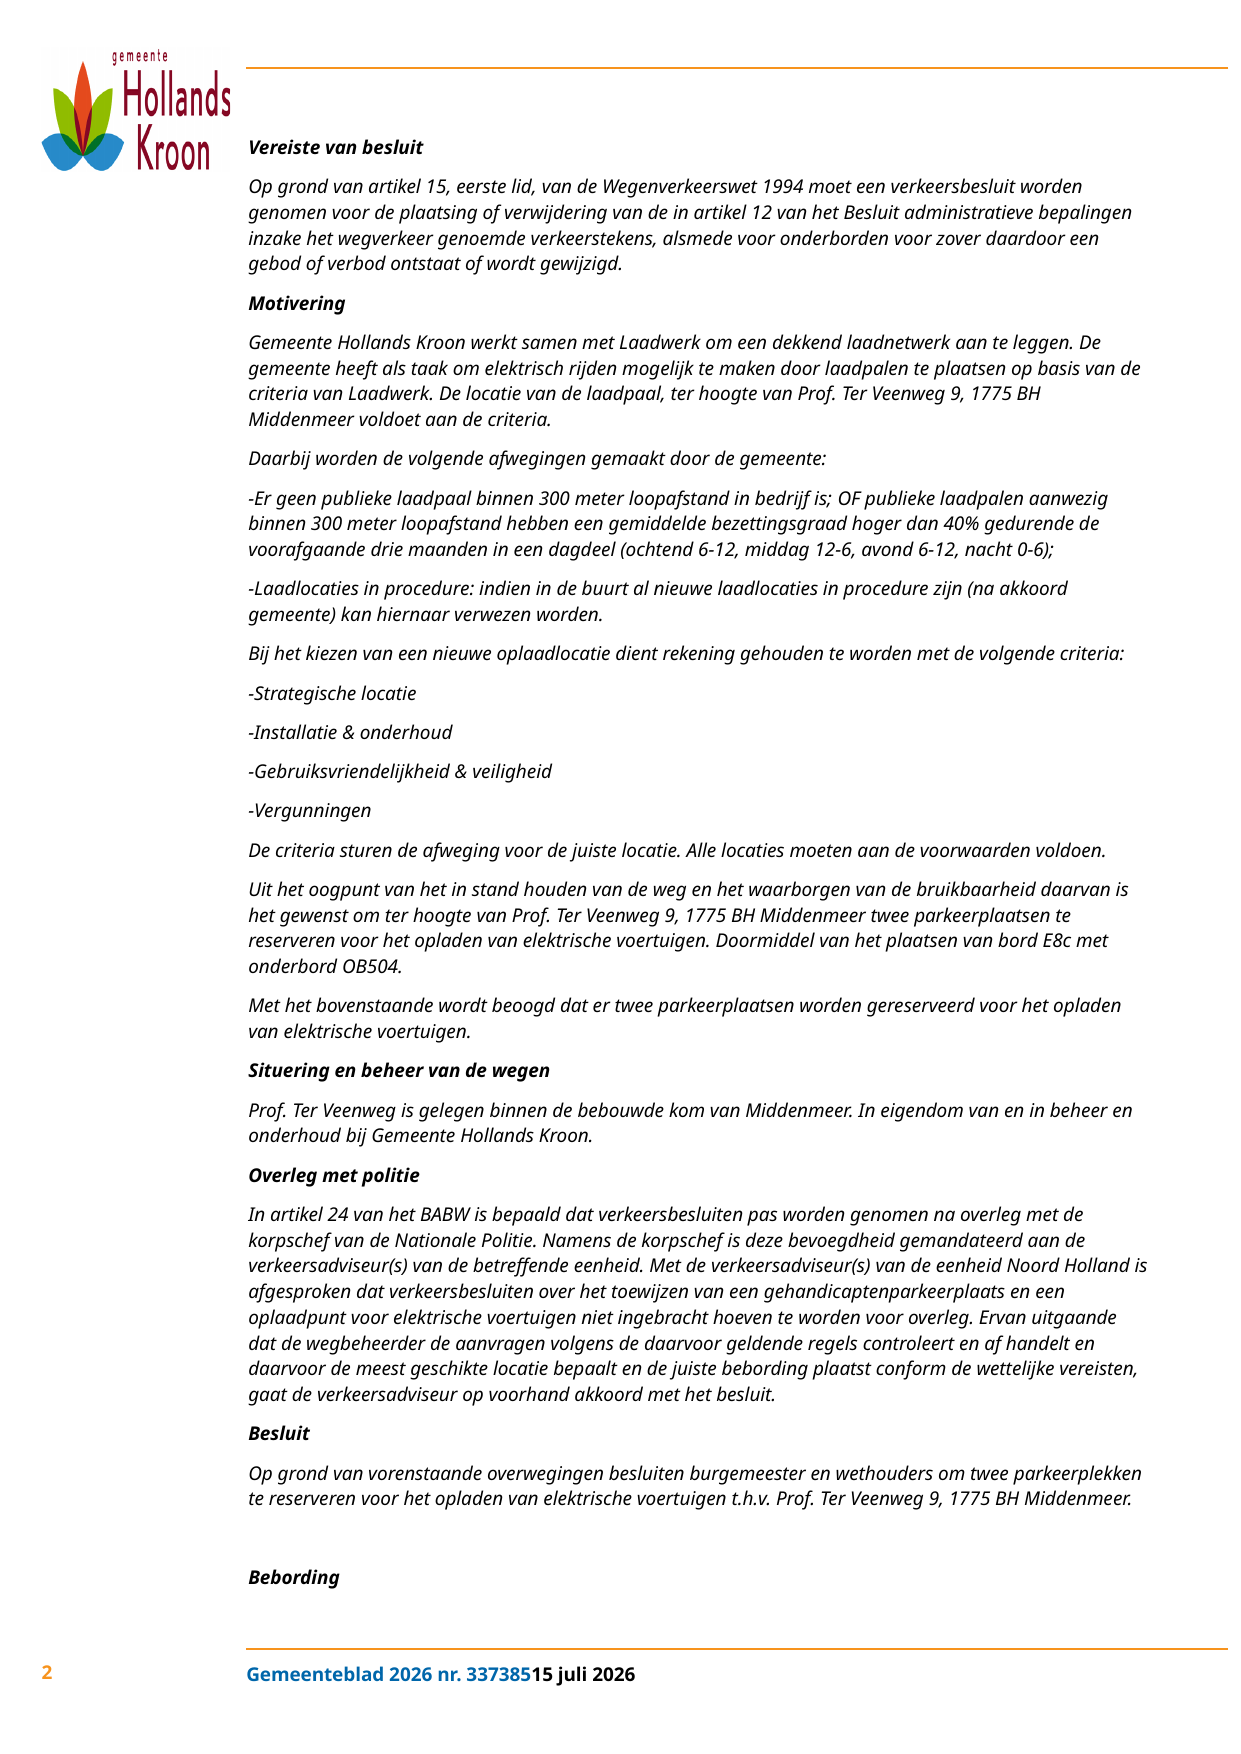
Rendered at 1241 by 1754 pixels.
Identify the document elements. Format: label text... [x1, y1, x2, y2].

text Op grond van vorenstaande overwegingen besluiten burgemeester en wethouders om twee parkeerplekken te reserveren voor het opladen van elektrische voertuigen t.h.v. Prof. Ter Veenweg 9, 1775 BH Middenmeer. [248, 1460, 1152, 1511]
text Vereiste van besluit [248, 134, 1152, 160]
text Daarbij worden de volgende afwegingen gemaakt door de gemeente: [248, 446, 1152, 471]
text Gemeente Hollands Kroon werkt samen met Laadwerk om een dekkend laadnetwerk aan te leggen. De gemeente heeft als taak om elektrisch rijden mogelijk te maken door laadpalen te plaatsen op basis van de criteria van Laadwerk. De locatie van de laadpaal, ter hoogte van Prof. Ter Veenweg 9, 1775 BH Middenmeer voldoet aan de criteria. [248, 329, 1152, 432]
text Uit het oogpunt van het in stand houden van de weg en het waarborgen van de bruikbaarheid daarvan is het gewenst om ter hoogte van Prof. Ter Veenweg 9, 1775 BH Middenmeer twee parkeerplaatsen te reserveren voor het opladen van elektrische voertuigen. Doormiddel van het plaatsen van bord E8c met onderbord OB504. [248, 876, 1152, 979]
text Op grond van artikel 15, eerste lid, van de Wegenverkeerswet 1994 moet een verkeersbesluit worden genomen voor de plaatsing of verwijdering van de in artikel 12 van het Besluit administratieve bepalingen inzake het wegverkeer genoemde verkeerstekens, alsmede voor onderborden voor zover daardoor een gebod of verbod ontstaat of wordt gewijzigd. [248, 173, 1152, 276]
text -Laadlocaties in procedure: indien in de buurt al nieuwe laadlocaties in procedure zijn (na akkoord gemeente) kan hiernaar verwezen worden. [248, 576, 1152, 627]
text In artikel 24 van het BABW is bepaald dat verkeersbesluiten pas worden genomen na overleg met de korpschef van de Nationale Politie. Namens de korpschef is deze bevoegdheid gemandateerd aan de verkeersadviseur(s) van de betreffende eenheid. Met de verkeersadviseur(s) van de eenheid Noord Holland is afgesproken dat verkeersbesluiten over het toewijzen van een gehandicaptenparkeerplaats en een oplaadpunt voor elektrische voertuigen niet ingebracht hoeven te worden voor overleg. Ervan uitgaande dat de wegbeheerder de aanvragen volgens de daarvoor geldende regels controleert en af handelt en daarvoor de meest geschikte locatie bepaalt en de juiste bebording plaatst conform de wettelijke vereisten, gaat de verkeersadviseur op voorhand akkoord met het besluit. [248, 1201, 1152, 1407]
text Bij het kiezen van een nieuwe oplaadlocatie dient rekening gehouden te worden met de volgende criteria: [248, 641, 1152, 666]
text Overleg met politie [248, 1162, 1152, 1188]
text -Strategische locatie [248, 680, 1152, 706]
text Met het bovenstaande wordt beoogd dat er twee parkeerplaatsen worden gereserveerd voor het opladen van elektrische voertuigen. [248, 993, 1152, 1044]
text Motivering [248, 290, 1152, 316]
text -Installatie & onderhoud [248, 719, 1152, 745]
text -Vergunningen [248, 798, 1152, 823]
picture [41, 47, 231, 172]
text De criteria sturen de afweging voor de juiste locatie. Alle locaties moeten aan de voorwaarden voldoen. [248, 837, 1152, 863]
text Bebording [248, 1564, 1152, 1590]
text Situering en beheer van de wegen [248, 1058, 1152, 1083]
text Besluit [248, 1421, 1152, 1446]
text -Er geen publieke laadpaal binnen 300 meter loopafstand in bedrijf is; OF publieke laadpalen aanwezig binnen 300 meter loopafstand hebben een gemiddelde bezettingsgraad hoger dan 40% gedurende de voorafgaande drie maanden in een dagdeel (ochtend 6-12, middag 12-6, avond 6-12, nacht 0-6); [248, 485, 1152, 562]
text -Gebruiksvriendelijkheid & veiligheid [248, 758, 1152, 784]
text Prof. Ter Veenweg is gelegen binnen de bebouwde kom van Middenmeer. In eigendom van en in beheer en onderhoud bij Gemeente Hollands Kroon. [248, 1097, 1152, 1148]
